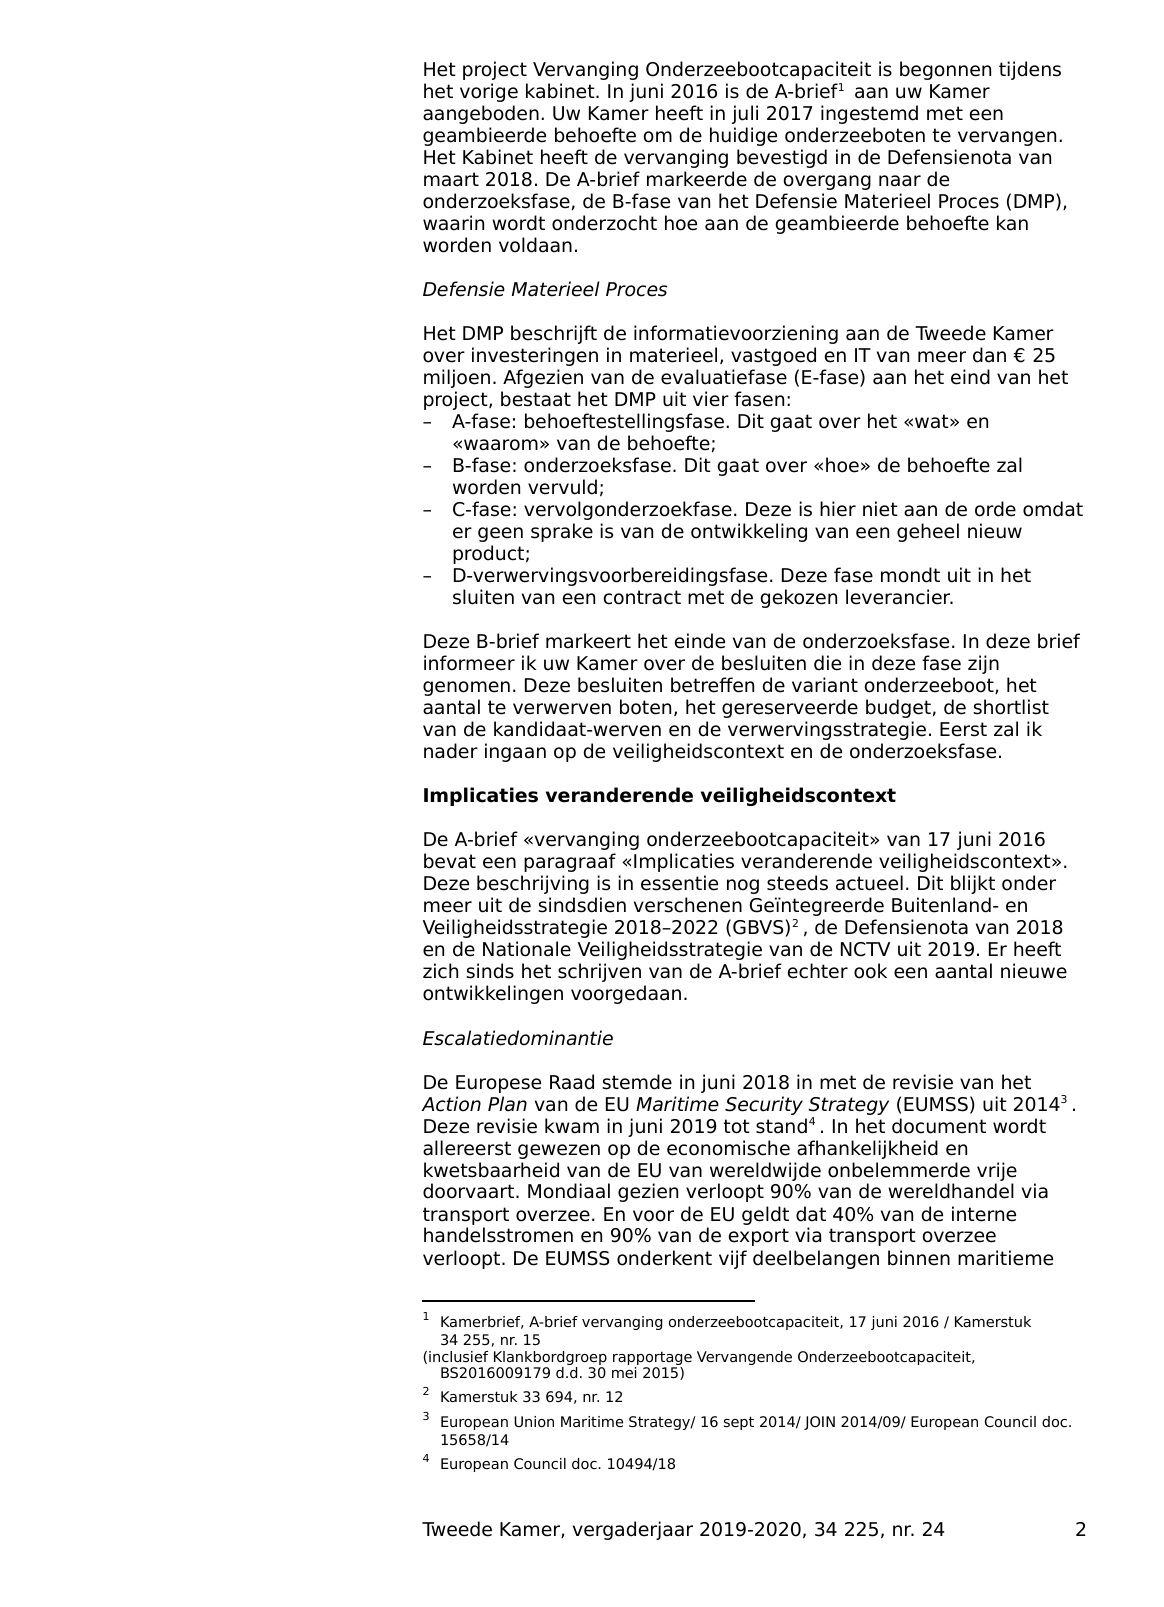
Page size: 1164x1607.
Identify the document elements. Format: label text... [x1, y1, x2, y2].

text European Union Maritime Strategy/ 16 sept 2014/ JOIN 2014/09/ European Council doc. 15658/14 [422, 1410, 1087, 1449]
text Kamerstuk 33 694, nr. 12 [422, 1385, 1087, 1407]
subtitle Implicaties veranderende veiligheidscontext [422, 785, 1087, 807]
text European Council doc. 10494/18 [422, 1452, 1087, 1474]
text – D-verwervingsvoorbereidingsfase. Deze fase mondt uit in het sluiten van een contract met de gekozen leverancier. [422, 565, 1087, 609]
text Kamerbrief, A-brief vervanging onderzeebootcapaciteit, 17 juni 2016 / Kamerstuk 34 255, nr. 15 [422, 1310, 1087, 1349]
text – A-fase: behoeftestellingsfase. Dit gaat over het «wat» en «waarom» van de behoefte; [422, 411, 1087, 455]
text Deze B-brief markeert het einde van de onderzoeksfase. In deze brief informeer ik uw Kamer over de besluiten die in deze fase zijn genomen. Deze besluiten betreffen de variant onderzeeboot, het aantal te verwerven boten, het gereserveerde budget, de shortlist van de kandidaat-werven en de verwervingsstrategie. Eerst zal ik nader ingaan op de veiligheidscontext en de onderzoeksfase. [422, 631, 1087, 763]
text Het DMP beschrijft de informatievoorziening aan de Tweede Kamer over investeringen in materieel, vastgoed en IT van meer dan € 25 miljoen. Afgezien van de evaluatiefase (E-fase) aan het eind van het project, bestaat het DMP uit vier fasen: [422, 323, 1087, 411]
text Het project Vervanging Onderzeebootcapaciteit is begonnen tijdens het vorige kabinet. In juni 2016 is de A-brief aan uw Kamer aangeboden. Uw Kamer heeft in juli 2017 ingestemd met een geambieerde behoefte om de huidige onderzeeboten te vervangen. Het Kabinet heeft de vervanging bevestigd in de Defensienota van maart 2018. De A-brief markeerde de overgang naar de onderzoeksfase, de B-fase van het Defensie Materieel Proces (DMP), waarin wordt onderzocht hoe aan de geambieerde behoefte kan worden voldaan. [422, 59, 1087, 257]
text – B-fase: onderzoeksfase. Dit gaat over «hoe» de behoefte zal worden vervuld; [422, 455, 1087, 499]
text De Europese Raad stemde in juni 2018 in met de revisie van het Action Plan van de EU Maritime Security Strategy (EUMSS) uit 2014. Deze revisie kwam in juni 2019 tot stand. In het document wordt allereerst gewezen op de economische afhankelijkheid en kwetsbaarheid van de EU van wereldwijde onbelemmerde vrije doorvaart. Mondiaal gezien verloopt 90% van de wereldhandel via transport overzee. En voor de EU geldt dat 40% van de interne handelsstromen en 90% van de export via transport overzee verloopt. De EUMSS onderkent vijf deelbelangen binnen maritieme [422, 1072, 1087, 1269]
text (inclusief Klankbordgroep rapportage Vervangende Onderzeebootcapaciteit, BS2016009179 d.d. 30 mei 2015) [422, 1349, 1087, 1382]
text De A-brief «vervanging onderzeebootcapaciteit» van 17 juni 2016 bevat een paragraaf «Implicaties veranderende veiligheidscontext». Deze beschrijving is in essentie nog steeds actueel. Dit blijkt onder meer uit de sindsdien verschenen Geïntegreerde Buitenland- en Veiligheidsstrategie 2018–2022 (GBVS), de Defensienota van 2018 en de Nationale Veiligheidsstrategie van de NCTV uit 2019. Er heeft zich sinds het schrijven van de A-brief echter ook een aantal nieuwe ontwikkelingen voorgedaan. [422, 829, 1087, 1005]
subtitle Escalatiedominantie [422, 1027, 1087, 1049]
text – C-fase: vervolgonderzoekfase. Deze is hier niet aan de orde omdat er geen sprake is van de ontwikkeling van een geheel nieuw product; [422, 499, 1087, 565]
subtitle Defensie Materieel Proces [422, 279, 1087, 301]
